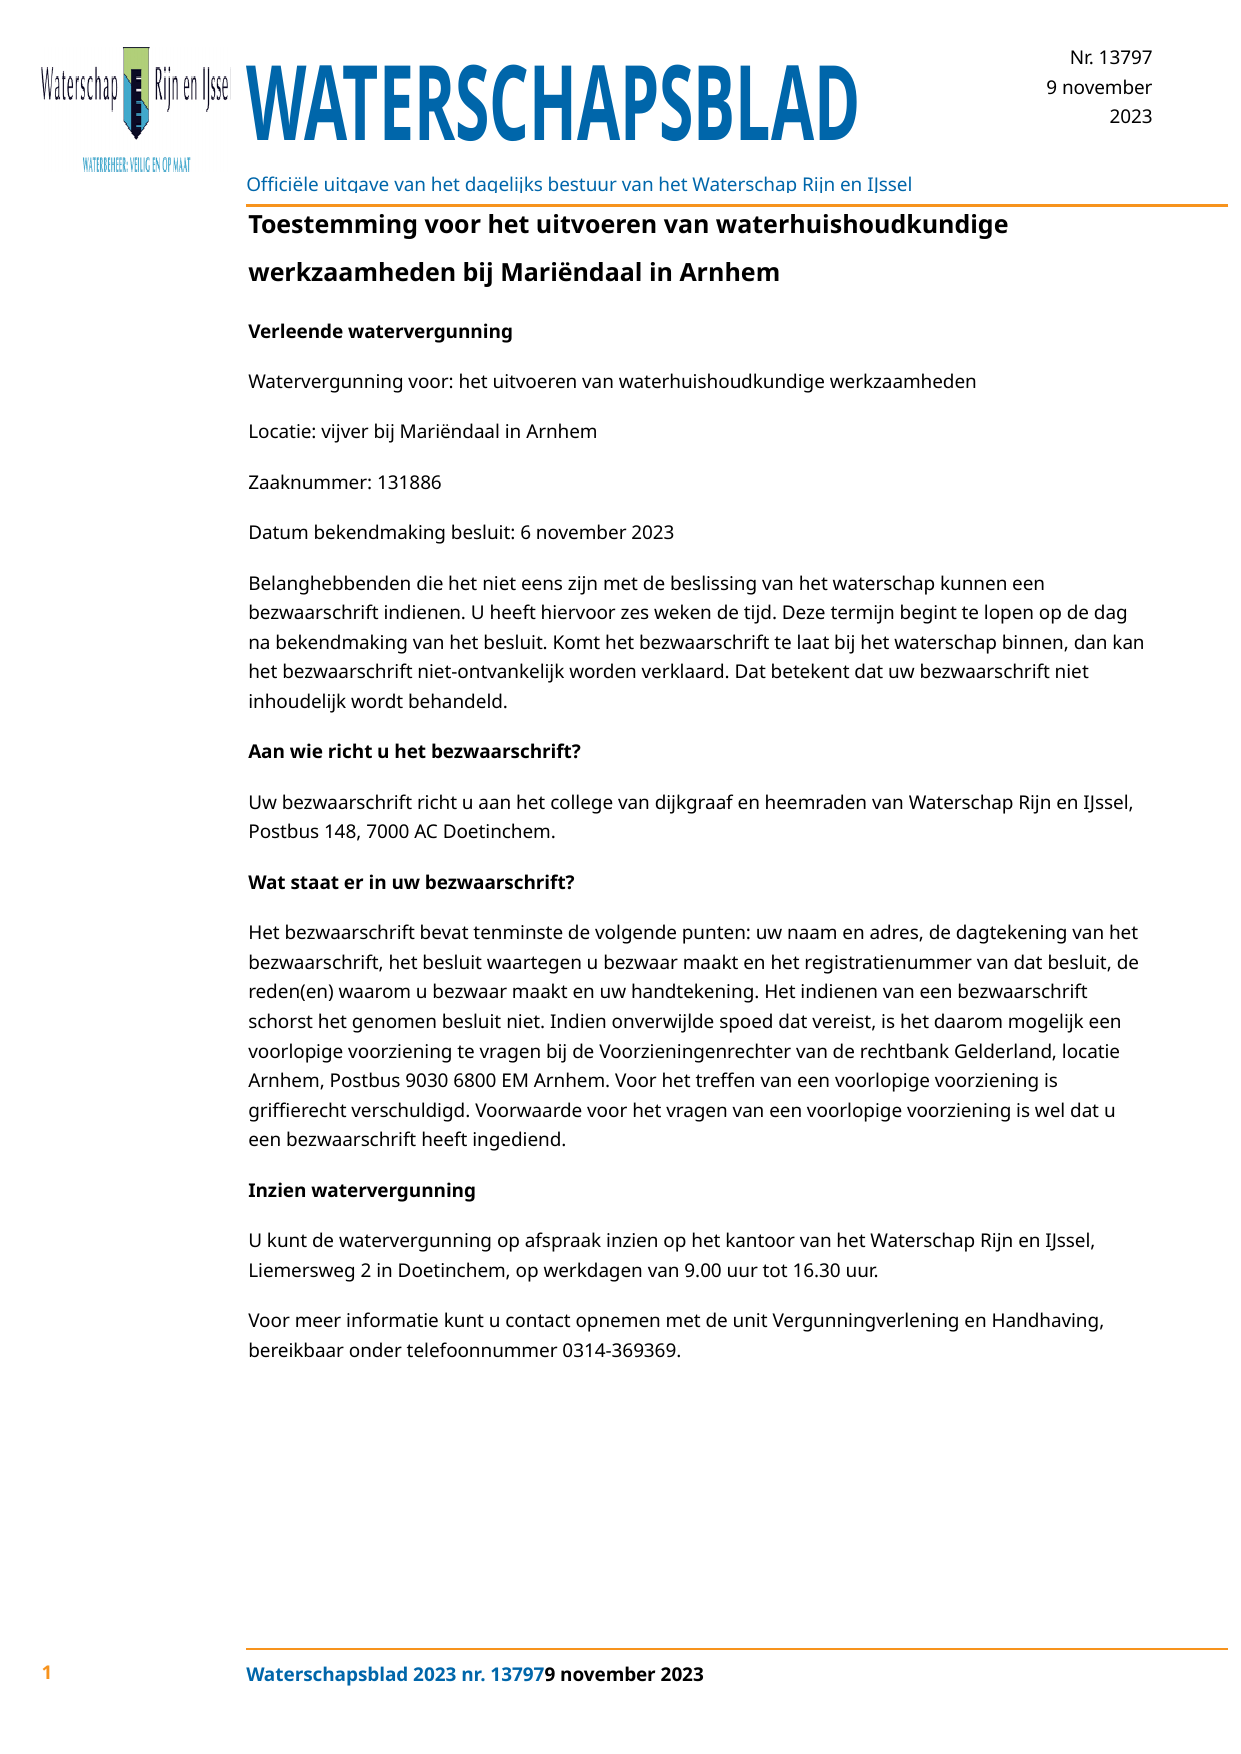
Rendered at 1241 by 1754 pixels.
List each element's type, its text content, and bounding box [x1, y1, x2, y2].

text Aan wie richt u het bezwaarschrift? [248, 739, 1152, 764]
text Toestemming voor het uitvoeren van waterhuishoudkundige werkzaamheden bij Mariëndaal in Arnhem [248, 207, 1152, 288]
text Voor meer informatie kunt u contact opnemen met de unit Vergunningverlening en Handhaving, bereikbaar onder telefoonnummer 0314-369369. [248, 1307, 1152, 1363]
text Watervergunning voor: het uitvoeren van waterhuishoudkundige werkzaamheden [248, 368, 1152, 394]
text U kunt de watervergunning op afspraak inzien op het kantoor van het Waterschap Rijn en IJssel, Liemersweg 2 in Doetinchem, op werkdagen van 9.00 uur tot 16.30 uur. [248, 1227, 1152, 1283]
text Inzien watervergunning [248, 1177, 1152, 1203]
text Datum bekendmaking besluit: 6 november 2023 [248, 519, 1152, 545]
text Locatie: vijver bij Mariëndaal in Arnhem [248, 419, 1152, 444]
text Uw bezwaarschrift richt u aan het college van dijkgraaf en heemraden van Waterschap Rijn en IJssel, Postbus 148, 7000 AC Doetinchem. [248, 789, 1152, 844]
text Belanghebbenden die het niet eens zijn met de beslissing van het waterschap kunnen een bezwaarschrift indienen. U heeft hiervoor zes weken de tijd. Deze termijn begint te lopen op de dag na bekendmaking van het besluit. Komt het bezwaarschrift te laat bij het waterschap binnen, dan kan het bezwaarschrift niet-ontvankelijk worden verklaard. Dat betekent dat uw bezwaarschrift niet inhoudelijk wordt behandeld. [248, 570, 1152, 714]
picture [41, 47, 231, 172]
text Wat staat er in uw bezwaarschrift? [248, 869, 1152, 895]
text Zaaknummer: 131886 [248, 469, 1152, 495]
text Verleende watervergunning [248, 318, 1152, 344]
text Het bezwaarschrift bevat tenminste de volgende punten: uw naam en adres, de dagtekening van het bezwaarschrift, het besluit waartegen u bezwaar maakt en het registratienummer van dat besluit, de reden(en) waarom u bezwaar maakt en uw handtekening. Het indienen van een bezwaarschrift schorst het genomen besluit niet. Indien onverwijlde spoed dat vereist, is het daarom mogelijk een voorlopige voorziening te vragen bij de Voorzieningenrechter van de rechtbank Gelderland, locatie Arnhem, Postbus 9030 6800 EM Arnhem. Voor het treffen van een voorlopige voorziening is griffierecht verschuldigd. Voorwaarde voor het vragen van een voorlopige voorziening is wel dat u een bezwaarschrift heeft ingediend. [248, 919, 1152, 1152]
